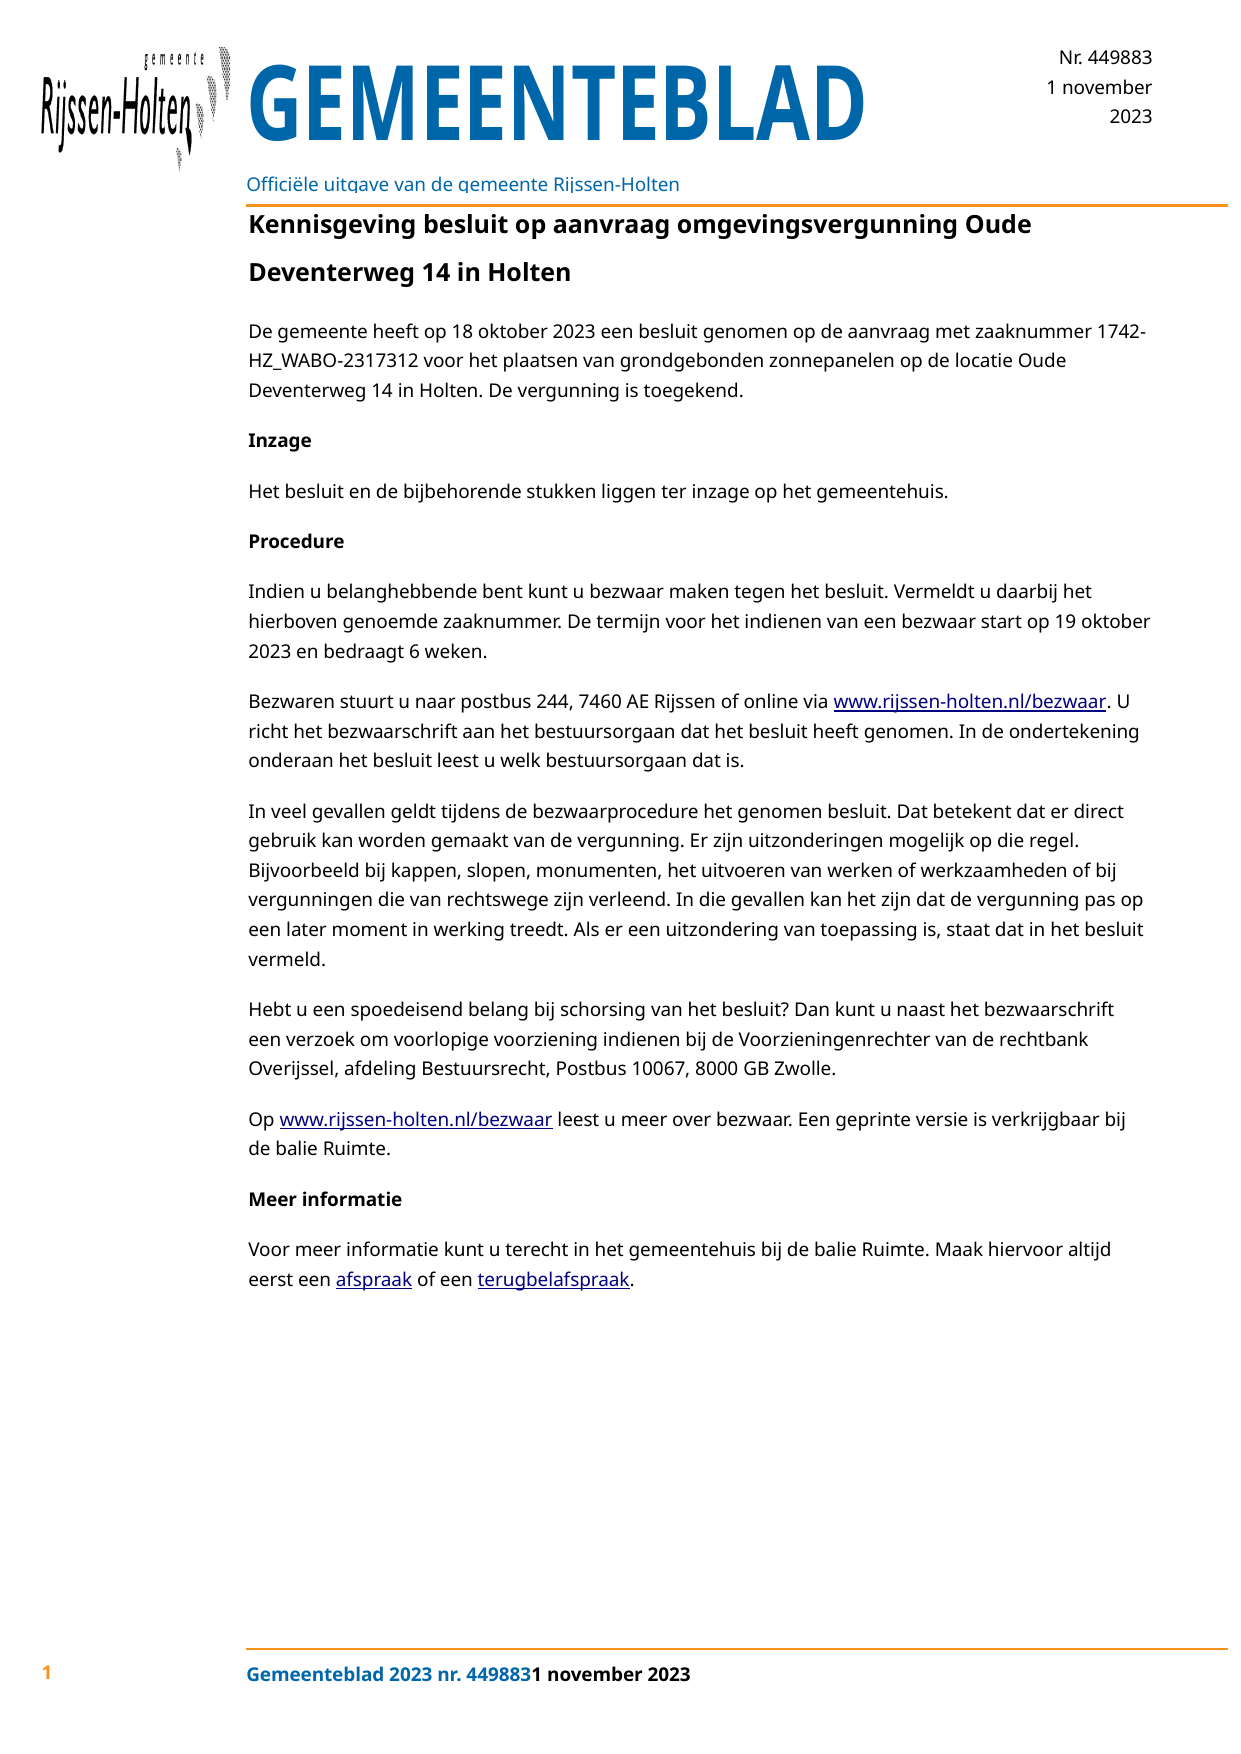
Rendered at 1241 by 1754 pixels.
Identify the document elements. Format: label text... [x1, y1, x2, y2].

text Indien u belanghebbende bent kunt u bezwaar maken tegen het besluit. Vermeldt u daarbij het hierboven genoemde zaaknummer. De termijn voor het indienen van een bezwaar start op 19 oktober 2023 en bedraagt 6 weken. [248, 579, 1152, 664]
text Het besluit en de bijbehorende stukken liggen ter inzage op het gemeentehuis. [248, 478, 1152, 504]
text Voor meer informatie kunt u terecht in het gemeentehuis bij de balie Ruimte. Maak hiervoor altijd eerst een afspraak of een terugbelafspraak. [248, 1236, 1152, 1292]
text Kennisgeving besluit op aanvraag omgevingsvergunning Oude Deventerweg 14 in Holten [248, 207, 1152, 288]
text De gemeente heeft op 18 oktober 2023 een besluit genomen op de aanvraag met zaaknummer 1742-HZ_WABO-2317312 voor het plaatsen van grondgebonden zonnepanelen op de locatie Oude Deventerweg 14 in Holten. De vergunning is toegekend. [248, 318, 1152, 403]
text Bezwaren stuurt u naar postbus 244, 7460 AE Rijssen of online via www.rijssen-holten.nl/bezwaar. U richt het bezwaarschrift aan het bestuursorgaan dat het besluit heeft genomen. In de ondertekening onderaan het besluit leest u welk bestuursorgaan dat is. [248, 688, 1152, 773]
text Inzage [248, 427, 1152, 453]
text In veel gevallen geldt tijdens de bezwaarprocedure het genomen besluit. Dat betekent dat er direct gebruik kan worden gemaakt van de vergunning. Er zijn uitzonderingen mogelijk op die regel. Bijvoorbeeld bij kappen, slopen, monumenten, het uitvoeren van werken of werkzaamheden of bij vergunningen die van rechtswege zijn verleend. In die gevallen kan het zijn dat de vergunning pas op een later moment in werking treedt. Als er een uitzondering van toepassing is, staat dat in het besluit vermeld. [248, 798, 1152, 972]
picture [41, 47, 231, 172]
text Meer informatie [248, 1186, 1152, 1212]
text Op www.rijssen-holten.nl/bezwaar leest u meer over bezwaar. Een geprinte versie is verkrijgbaar bij de balie Ruimte. [248, 1106, 1152, 1161]
text Hebt u een spoedeisend belang bij schorsing van het besluit? Dan kunt u naast het bezwaarschrift een verzoek om voorlopige voorziening indienen bij de Voorzieningenrechter van de rechtbank Overijssel, afdeling Bestuursrecht, Postbus 10067, 8000 GB Zwolle. [248, 996, 1152, 1081]
text Procedure [248, 528, 1152, 554]
